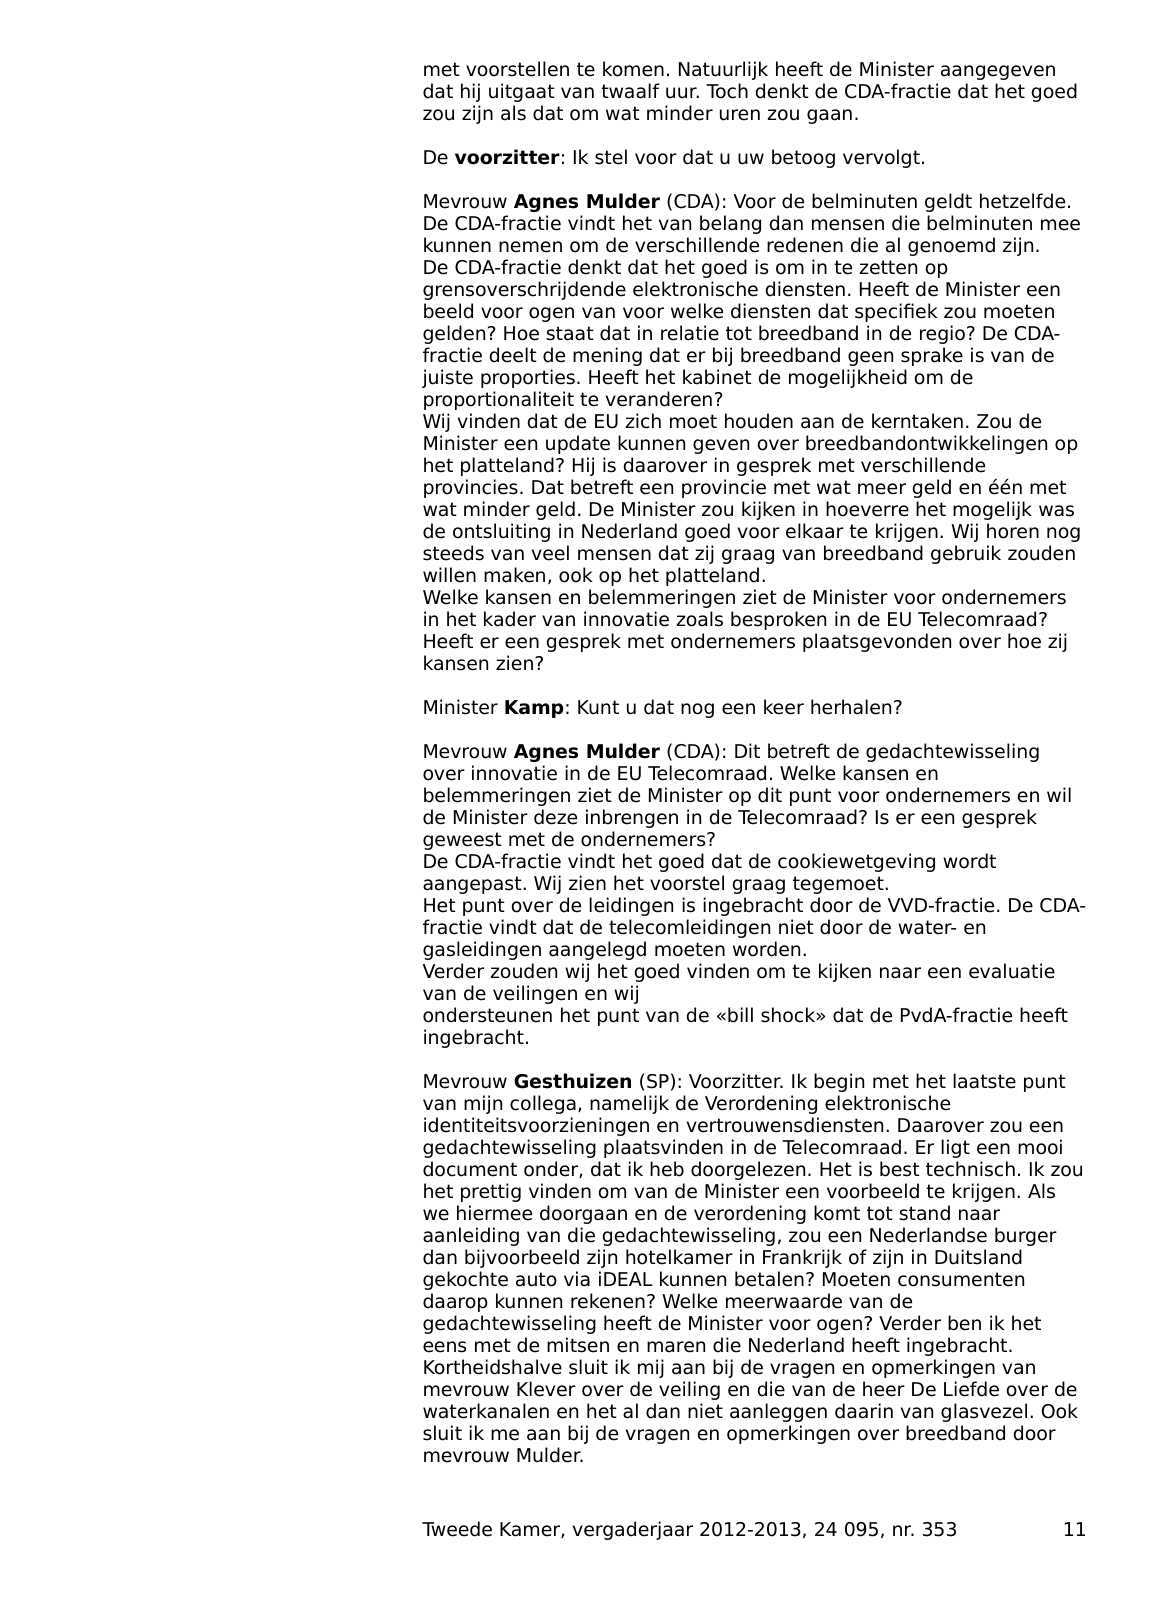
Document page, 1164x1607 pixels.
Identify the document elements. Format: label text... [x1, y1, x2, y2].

text Wij vinden dat de EU zich moet houden aan de kerntaken. Zou de Minister een update kunnen geven over breedbandontwikkelingen op het platteland? Hij is daarover in gesprek met verschillende provincies. Dat betreft een provincie met wat meer geld en één met wat minder geld. De Minister zou kijken in hoeverre het mogelijk was de ontsluiting in Nederland goed voor elkaar te krijgen. Wij horen nog steeds van veel mensen dat zij graag van breedband gebruik zouden willen maken, ook op het platteland. [422, 411, 1087, 587]
text Mevrouw Agnes Mulder (CDA): Dit betreft de gedachtewisseling over innovatie in de EU Telecomraad. Welke kansen en belemmeringen ziet de Minister op dit punt voor ondernemers en wil de Minister deze inbrengen in de Telecomraad? Is er een gesprek geweest met de ondernemers? [422, 741, 1087, 851]
text Mevrouw Gesthuizen (SP): Voorzitter. Ik begin met het laatste punt van mijn collega, namelijk de Verordening elektronische identiteitsvoorzieningen en vertrouwensdiensten. Daarover zou een gedachtewisseling plaatsvinden in de Telecomraad. Er ligt een mooi document onder, dat ik heb doorgelezen. Het is best technisch. Ik zou het prettig vinden om van de Minister een voorbeeld te krijgen. Als we hiermee doorgaan en de verordening komt tot stand naar aanleiding van die gedachtewisseling, zou een Nederlandse burger dan bijvoorbeeld zijn hotelkamer in Frankrijk of zijn in Duitsland gekochte auto via iDEAL kunnen betalen? Moeten consumenten daarop kunnen rekenen? Welke meerwaarde van de gedachtewisseling heeft de Minister voor ogen? Verder ben ik het eens met de mitsen en maren die Nederland heeft ingebracht. [422, 1071, 1087, 1357]
text Verder zouden wij het goed vinden om te kijken naar een evaluatie van de veilingen en wij [422, 961, 1087, 1005]
text ondersteunen het punt van de «bill shock» dat de PvdA-fractie heeft ingebracht. [422, 1005, 1087, 1049]
text Kortheidshalve sluit ik mij aan bij de vragen en opmerkingen van mevrouw Klever over de veiling en die van de heer De Liefde over de waterkanalen en het al dan niet aanleggen daarin van glasvezel. Ook sluit ik me aan bij de vragen en opmerkingen over breedband door mevrouw Mulder. [422, 1357, 1087, 1467]
text De voorzitter: Ik stel voor dat u uw betoog vervolgt. [422, 147, 1087, 169]
text De CDA-fractie denkt dat het goed is om in te zetten op grensoverschrijdende elektronische diensten. Heeft de Minister een beeld voor ogen van voor welke diensten dat specifiek zou moeten gelden? Hoe staat dat in relatie tot breedband in de regio? De CDA-fractie deelt de mening dat er bij breedband geen sprake is van de juiste proporties. Heeft het kabinet de mogelijkheid om de proportionaliteit te veranderen? [422, 257, 1087, 411]
text met voorstellen te komen. Natuurlijk heeft de Minister aangegeven dat hij uitgaat van twaalf uur. Toch denkt de CDA-fractie dat het goed zou zijn als dat om wat minder uren zou gaan. [422, 59, 1087, 125]
text De CDA-fractie vindt het goed dat de cookiewetgeving wordt aangepast. Wij zien het voorstel graag tegemoet. [422, 851, 1087, 895]
text Welke kansen en belemmeringen ziet de Minister voor ondernemers in het kader van innovatie zoals besproken in de EU Telecomraad? Heeft er een gesprek met ondernemers plaatsgevonden over hoe zij kansen zien? [422, 587, 1087, 675]
text Minister Kamp: Kunt u dat nog een keer herhalen? [422, 697, 1087, 719]
text Het punt over de leidingen is ingebracht door de VVD-fractie. De CDA-fractie vindt dat de telecomleidingen niet door de water- en gasleidingen aangelegd moeten worden. [422, 895, 1087, 961]
text Mevrouw Agnes Mulder (CDA): Voor de belminuten geldt hetzelfde. De CDA-fractie vindt het van belang dan mensen die belminuten mee kunnen nemen om de verschillende redenen die al genoemd zijn. [422, 191, 1087, 257]
